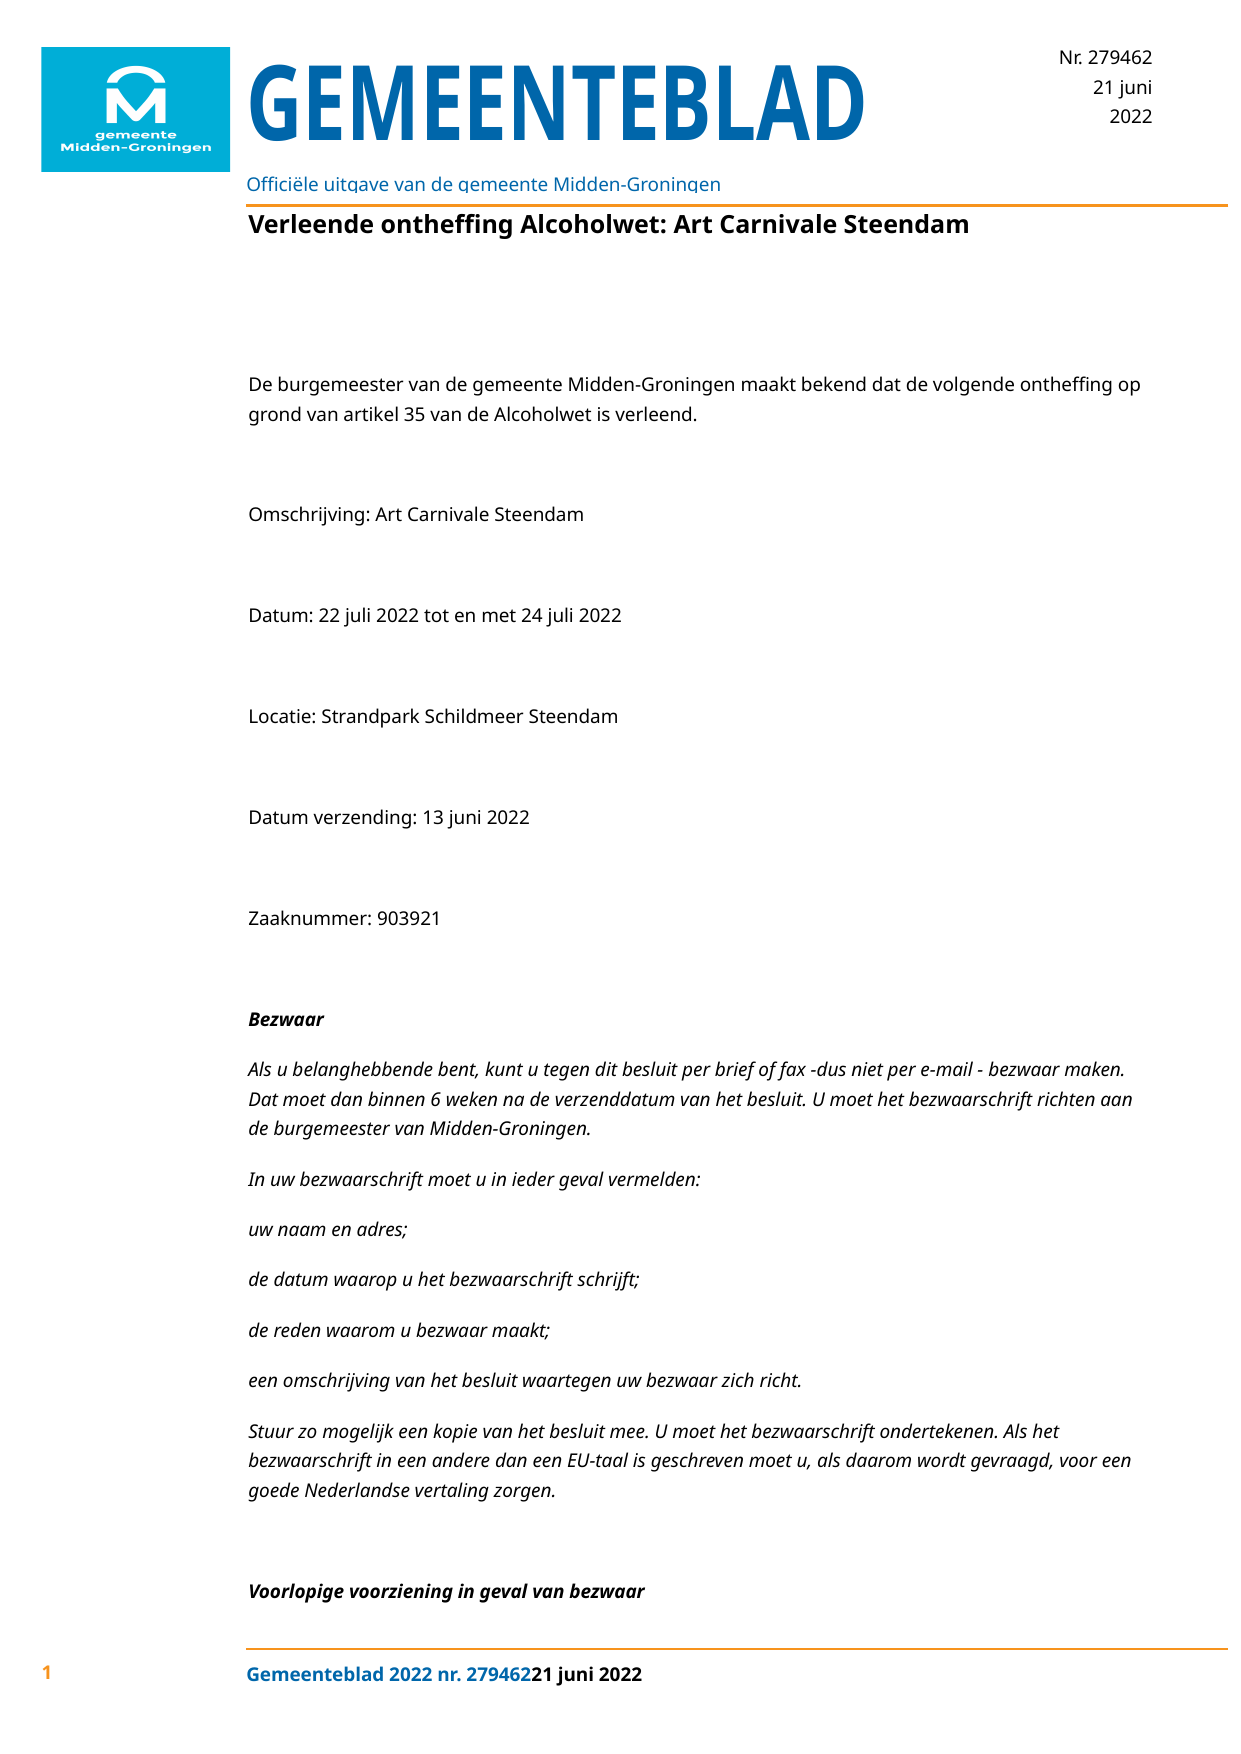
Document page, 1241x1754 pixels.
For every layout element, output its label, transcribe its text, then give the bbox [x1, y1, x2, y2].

text Datum: 22 juli 2022 tot en met 24 juli 2022 [248, 602, 1152, 628]
picture [107, 89, 165, 122]
text Stuur zo mogelijk een kopie van het besluit mee. U moet het bezwaarschrift ondertekenen. Als het bezwaarschrift in een andere dan een EU-taal is geschreven moet u, als daarom wordt gevraagd, voor een goede Nederlandse vertaling zorgen. [248, 1418, 1152, 1503]
text de datum waarop u het bezwaarschrift schrijft; [248, 1267, 1152, 1292]
picture [184, 146, 190, 153]
text Zaaknummer: 903921 [248, 905, 1152, 931]
text De burgemeester van de gemeente Midden-Groningen maakt bekend dat de volgende ontheffing op grond van artikel 35 van de Alcoholwet is verleend. [248, 371, 1152, 426]
text Locatie: Strandpark Schildmeer Steendam [248, 703, 1152, 729]
text Omschrijving: Art Carnivale Steendam [248, 502, 1152, 527]
text Verleende ontheffing Alcoholwet: Art Carnivale Steendam [248, 207, 1152, 241]
text Datum verzending: 13 juni 2022 [248, 804, 1152, 830]
text Als u belanghebbende bent, kunt u tegen dit besluit per brief of fax -dus niet per e-mail - bezwaar maken. Dat moet dan binnen 6 weken na de verzenddatum van het besluit. U moet het bezwaarschrift richten aan de burgemeester van Midden-Groningen. [248, 1056, 1152, 1141]
text In uw bezwaarschrift moet u in ieder geval vermelden: [248, 1166, 1152, 1191]
text Voorlopige voorziening in geval van bezwaar [248, 1578, 1152, 1603]
text een omschrijving van het besluit waartegen uw bezwaar zich richt. [248, 1367, 1152, 1393]
text de reden waarom u bezwaar maakt; [248, 1317, 1152, 1343]
text Bezwaar [248, 1006, 1152, 1031]
text uw naam en adres; [248, 1216, 1152, 1242]
picture [108, 66, 164, 82]
